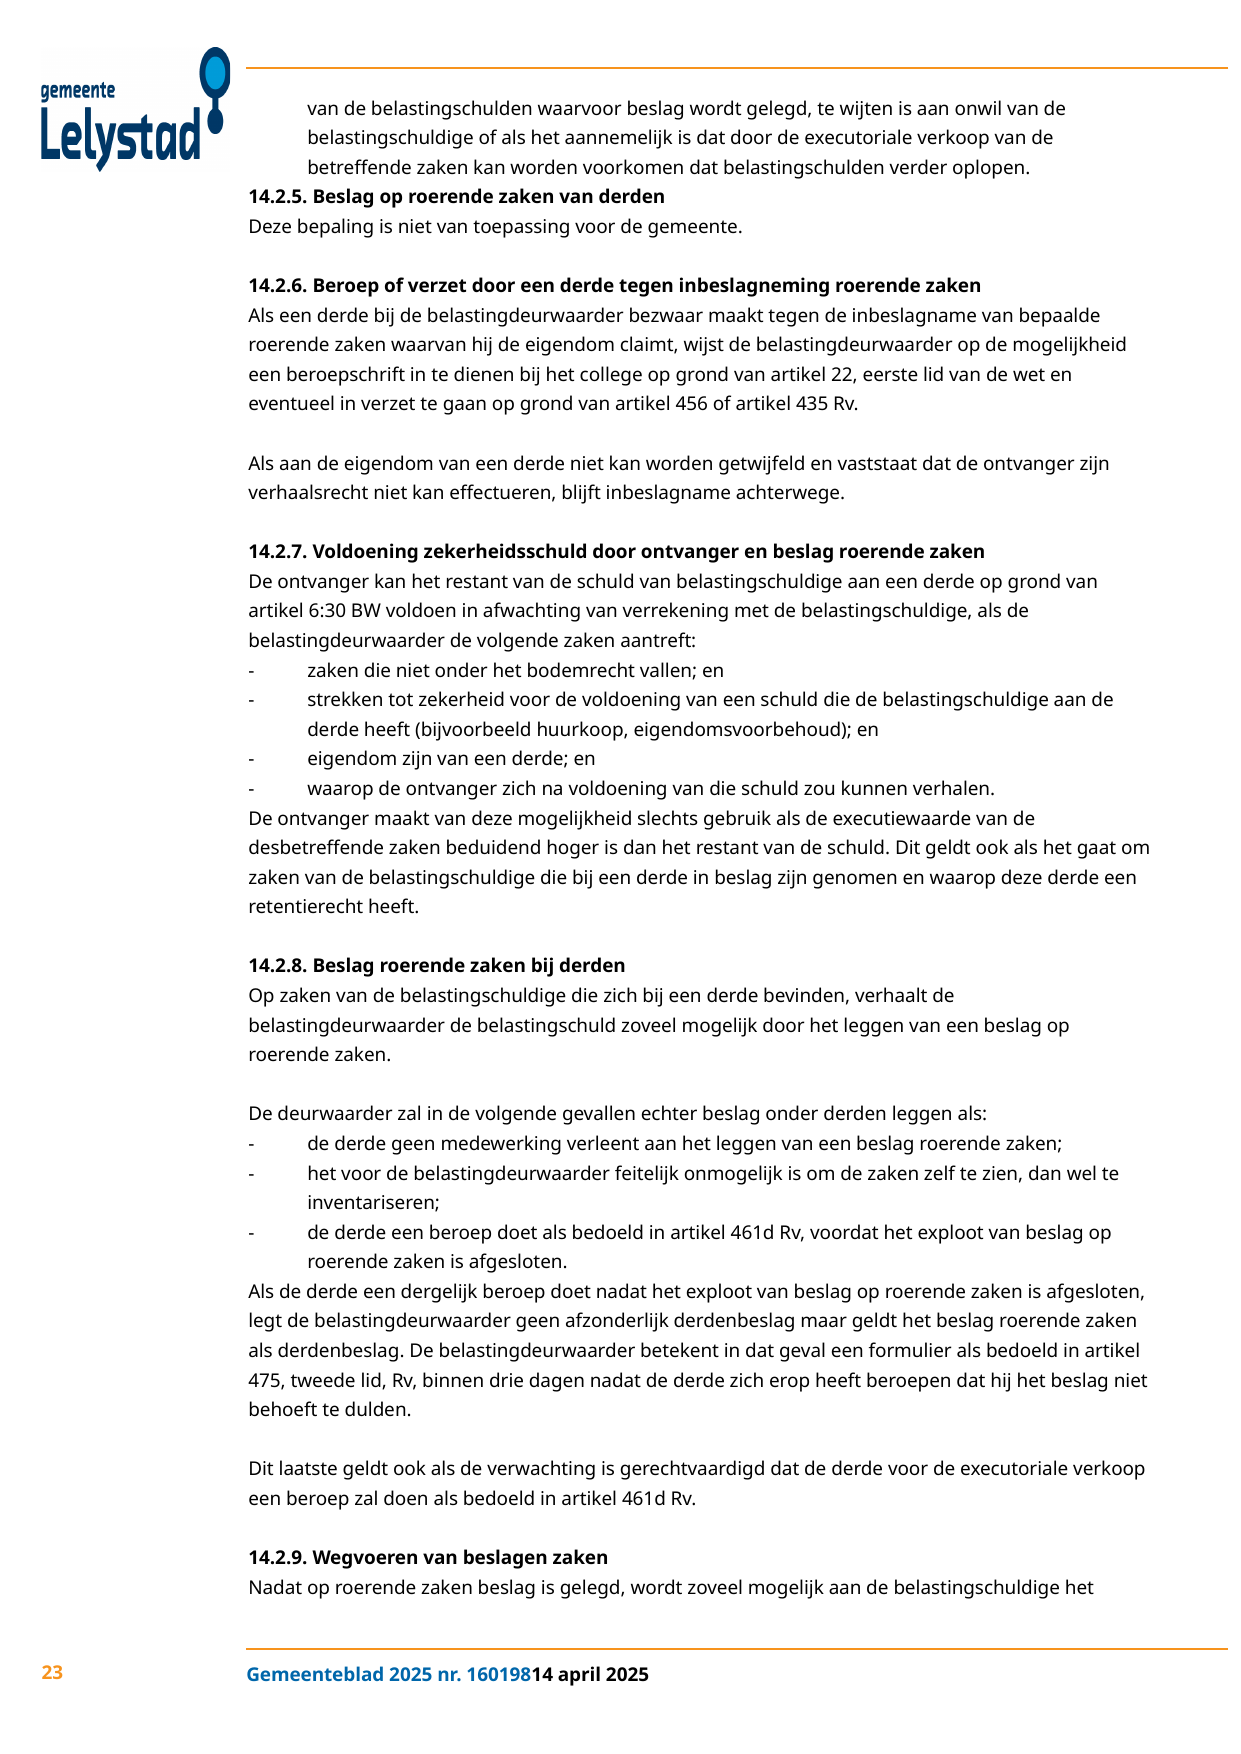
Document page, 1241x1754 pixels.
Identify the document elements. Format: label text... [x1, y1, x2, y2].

text De ontvanger maakt van deze mogelijkheid slechts gebruik als de executiewaarde van de desbetreffende zaken beduidend hoger is dan het restant van de schuld. Dit geldt ook als het gaat om zaken van de belastingschuldige die bij een derde in beslag zijn genomen en waarop deze derde een retentierecht heeft. [248, 805, 1152, 919]
text Deze bepaling is niet van toepassing voor de gemeente. [248, 213, 1152, 239]
text Op zaken van de belastingschuldige die zich bij een derde bevinden, verhaalt de belastingdeurwaarder de belastingschuld zoveel mogelijk door het leggen van een beslag op roerende zaken. [248, 982, 1152, 1067]
text 14.2.7. Voldoening zekerheidsschuld door ontvanger en beslag roerende zaken [248, 538, 1152, 564]
text 14.2.9. Wegvoeren van beslagen zaken [248, 1544, 1152, 1570]
text Dit laatste geldt ook als de verwachting is gerechtvaardigd dat de derde voor de executoriale verkoop een beroep zal doen als bedoeld in artikel 461d Rv. [248, 1456, 1152, 1511]
text 14.2.6. Beroep of verzet door een derde tegen inbeslagneming roerende zaken [248, 272, 1152, 298]
text Als aan de eigendom van een derde niet kan worden getwijfeld en vaststaat dat de ontvanger zijn verhaalsrecht niet kan effectueren, blijft inbeslagname achterwege. [248, 450, 1152, 505]
list van de belastingschulden waarvoor beslag wordt gelegd, te wijten is aan onwil van de belastingschuldige of als het aannemelijk is dat door de executoriale verkoop van de betreffende zaken kan worden voorkomen dat belastingschulden verder oplopen. [248, 95, 1152, 180]
list het voor de belastingdeurwaarder feitelijk onmogelijk is om de zaken zelf te zien, dan wel te inventariseren; [248, 1160, 1152, 1215]
text De deurwaarder zal in de volgende gevallen echter beslag onder derden leggen als: [248, 1101, 1152, 1126]
text De ontvanger kan het restant van de schuld van belastingschuldige aan een derde op grond van artikel 6:30 BW voldoen in afwachting van verrekening met de belastingschuldige, als de belastingdeurwaarder de volgende zaken aantreft: [248, 568, 1152, 653]
list zaken die niet onder het bodemrecht vallen; en [248, 657, 1152, 683]
text Als de derde een dergelijk beroep doet nadat het exploot van beslag op roerende zaken is afgesloten, legt de belastingdeurwaarder geen afzonderlijk derdenbeslag maar geldt het beslag roerende zaken als derdenbeslag. De belastingdeurwaarder betekent in dat geval een formulier als bedoeld in artikel 475, tweede lid, Rv, binnen drie dagen nadat de derde zich erop heeft beroepen dat hij het beslag niet behoeft te dulden. [248, 1278, 1152, 1422]
list waarop de ontvanger zich na voldoening van die schuld zou kunnen verhalen. [248, 775, 1152, 801]
text 14.2.5. Beslag op roerende zaken van derden [248, 183, 1152, 209]
picture [41, 47, 231, 172]
text Als een derde bij de belastingdeurwaarder bezwaar maakt tegen de inbeslagname van bepaalde roerende zaken waarvan hij de eigendom claimt, wijst de belastingdeurwaarder op de mogelijkheid een beroepschrift in te dienen bij het college op grond van artikel 22, eerste lid van de wet en eventueel in verzet te gaan op grond van artikel 456 of artikel 435 Rv. [248, 302, 1152, 416]
list eigendom zijn van een derde; en [248, 746, 1152, 771]
text Nadat op roerende zaken beslag is gelegd, wordt zoveel mogelijk aan de belastingschuldige het [248, 1574, 1152, 1600]
list strekken tot zekerheid voor de voldoening van een schuld die de belastingschuldige aan de derde heeft (bijvoorbeeld huurkoop, eigendomsvoorbehoud); en [248, 686, 1152, 742]
list de derde geen medewerking verleent aan het leggen van een beslag roerende zaken; [248, 1130, 1152, 1156]
list de derde een beroep doet als bedoeld in artikel 461d Rv, voordat het exploot van beslag op roerende zaken is afgesloten. [248, 1219, 1152, 1274]
text 14.2.8. Beslag roerende zaken bij derden [248, 953, 1152, 978]
